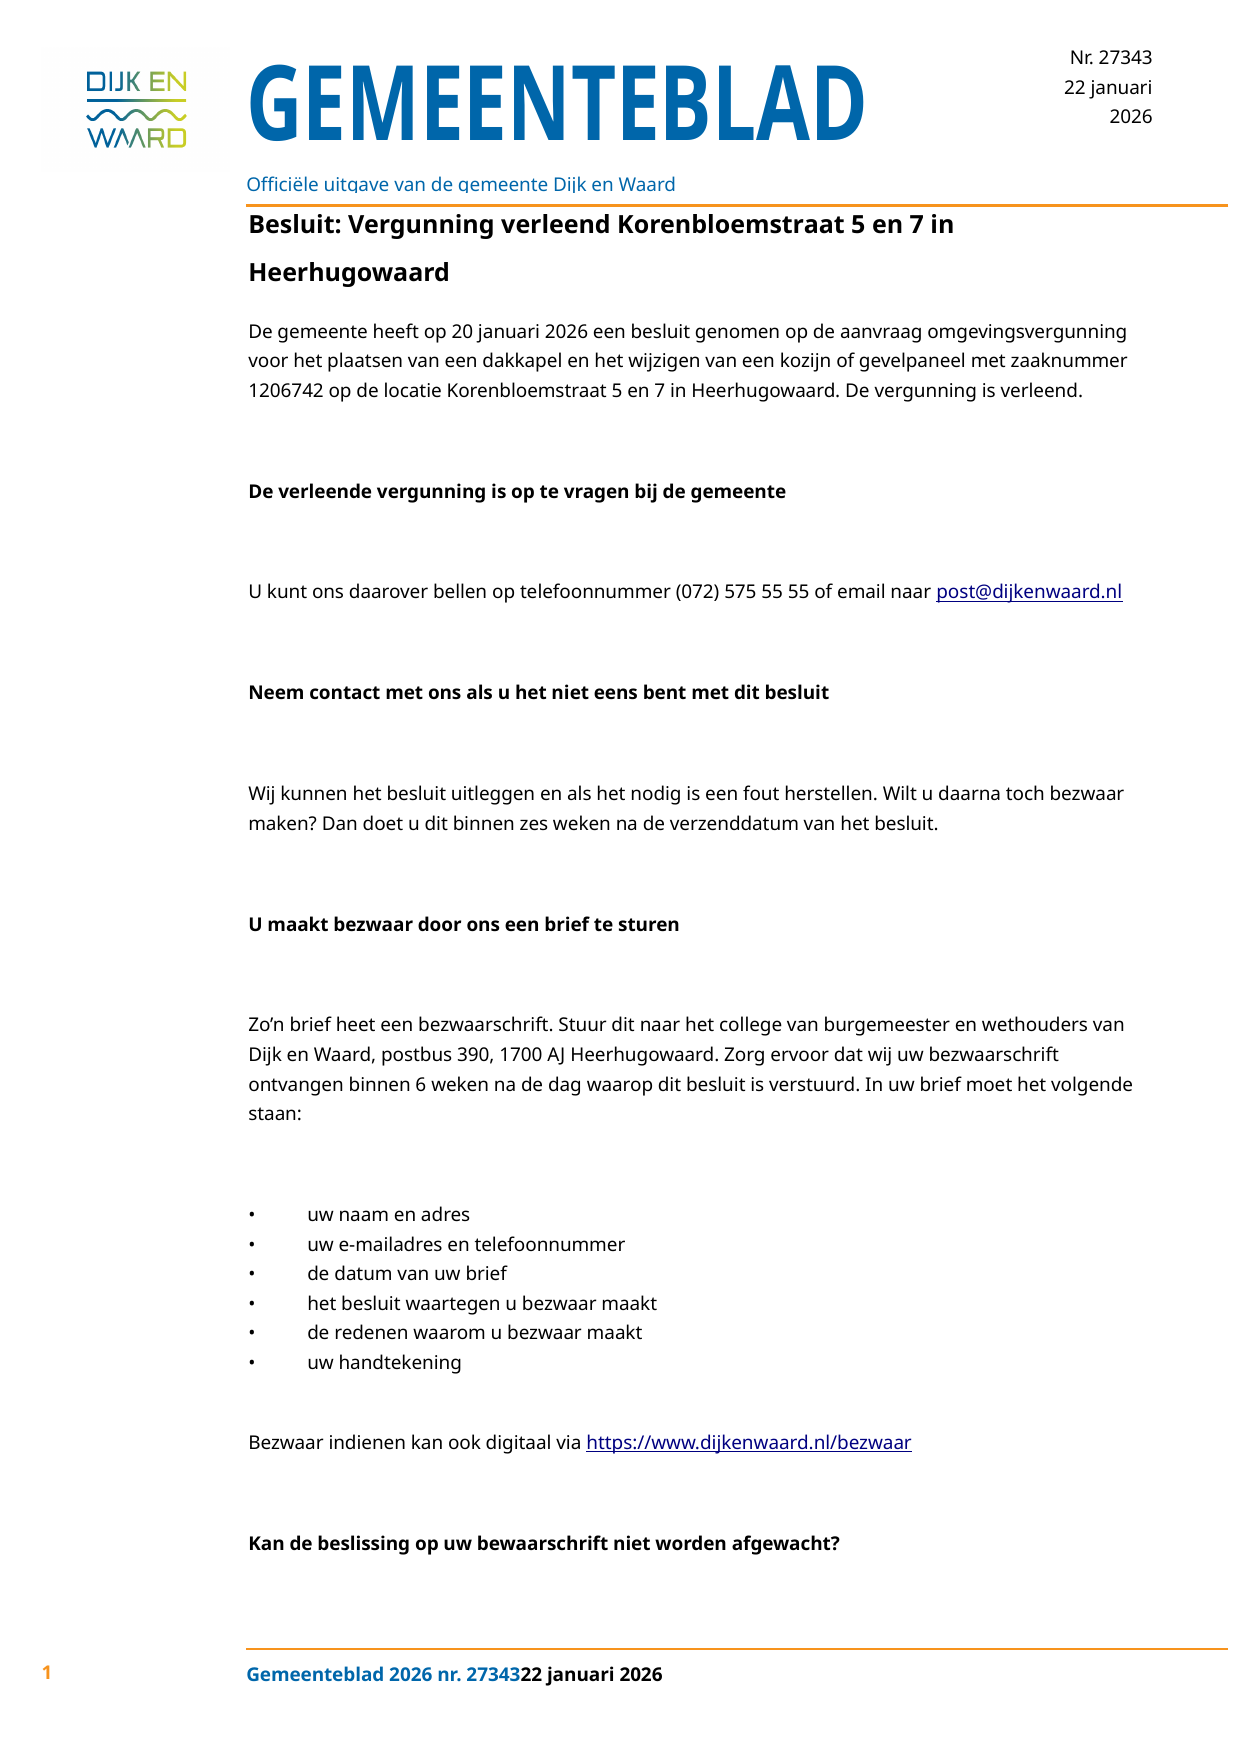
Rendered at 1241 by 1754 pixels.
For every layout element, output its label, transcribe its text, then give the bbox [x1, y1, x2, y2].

text De verleende vergunning is op te vragen bij de gemeente [248, 478, 1152, 504]
text Wij kunnen het besluit uitleggen en als het nodig is een fout herstellen. Wilt u daarna toch bezwaar maken? Dan doet u dit binnen zes weken na de verzenddatum van het besluit. [248, 780, 1152, 836]
text Neem contact met ons als u het niet eens bent met dit besluit [248, 679, 1152, 705]
text U maakt bezwaar door ons een brief te sturen [248, 911, 1152, 937]
list de datum van uw brief [248, 1260, 1152, 1286]
list het besluit waartegen u bezwaar maakt [248, 1290, 1152, 1316]
list uw naam en adres [248, 1201, 1152, 1227]
list de redenen waarom u bezwaar maakt [248, 1319, 1152, 1345]
list uw e-mailadres en telefoonnummer [248, 1231, 1152, 1257]
text Kan de beslissing op uw bewaarschrift niet worden afgewacht? [248, 1530, 1152, 1556]
text De gemeente heeft op 20 januari 2026 een besluit genomen op de aanvraag omgevingsvergunning voor het plaatsen van een dakkapel en het wijzigen van een kozijn of gevelpaneel met zaaknummer 1206742 op de locatie Korenbloemstraat 5 en 7 in Heerhugowaard. De vergunning is verleend. [248, 318, 1152, 403]
text Bezwaar indienen kan ook digitaal via https://www.dijkenwaard.nl/bezwaar [248, 1429, 1152, 1455]
text Zo’n brief heet een bezwaarschrift. Stuur dit naar het college van burgemeester en wethouders van Dijk en Waard, postbus 390, 1700 AJ Heerhugowaard. Zorg ervoor dat wij uw bezwaarschrift ontvangen binnen 6 weken na de dag waarop dit besluit is verstuurd. In uw brief moet het volgende staan: [248, 1012, 1152, 1126]
text Besluit: Vergunning verleend Korenbloemstraat 5 en 7 in Heerhugowaard [248, 207, 1152, 288]
picture [41, 47, 231, 172]
list uw handtekening [248, 1349, 1152, 1375]
text U kunt ons daarover bellen op telefoonnummer (072) 575 55 55 of email naar post@dijkenwaard.nl [248, 579, 1152, 604]
